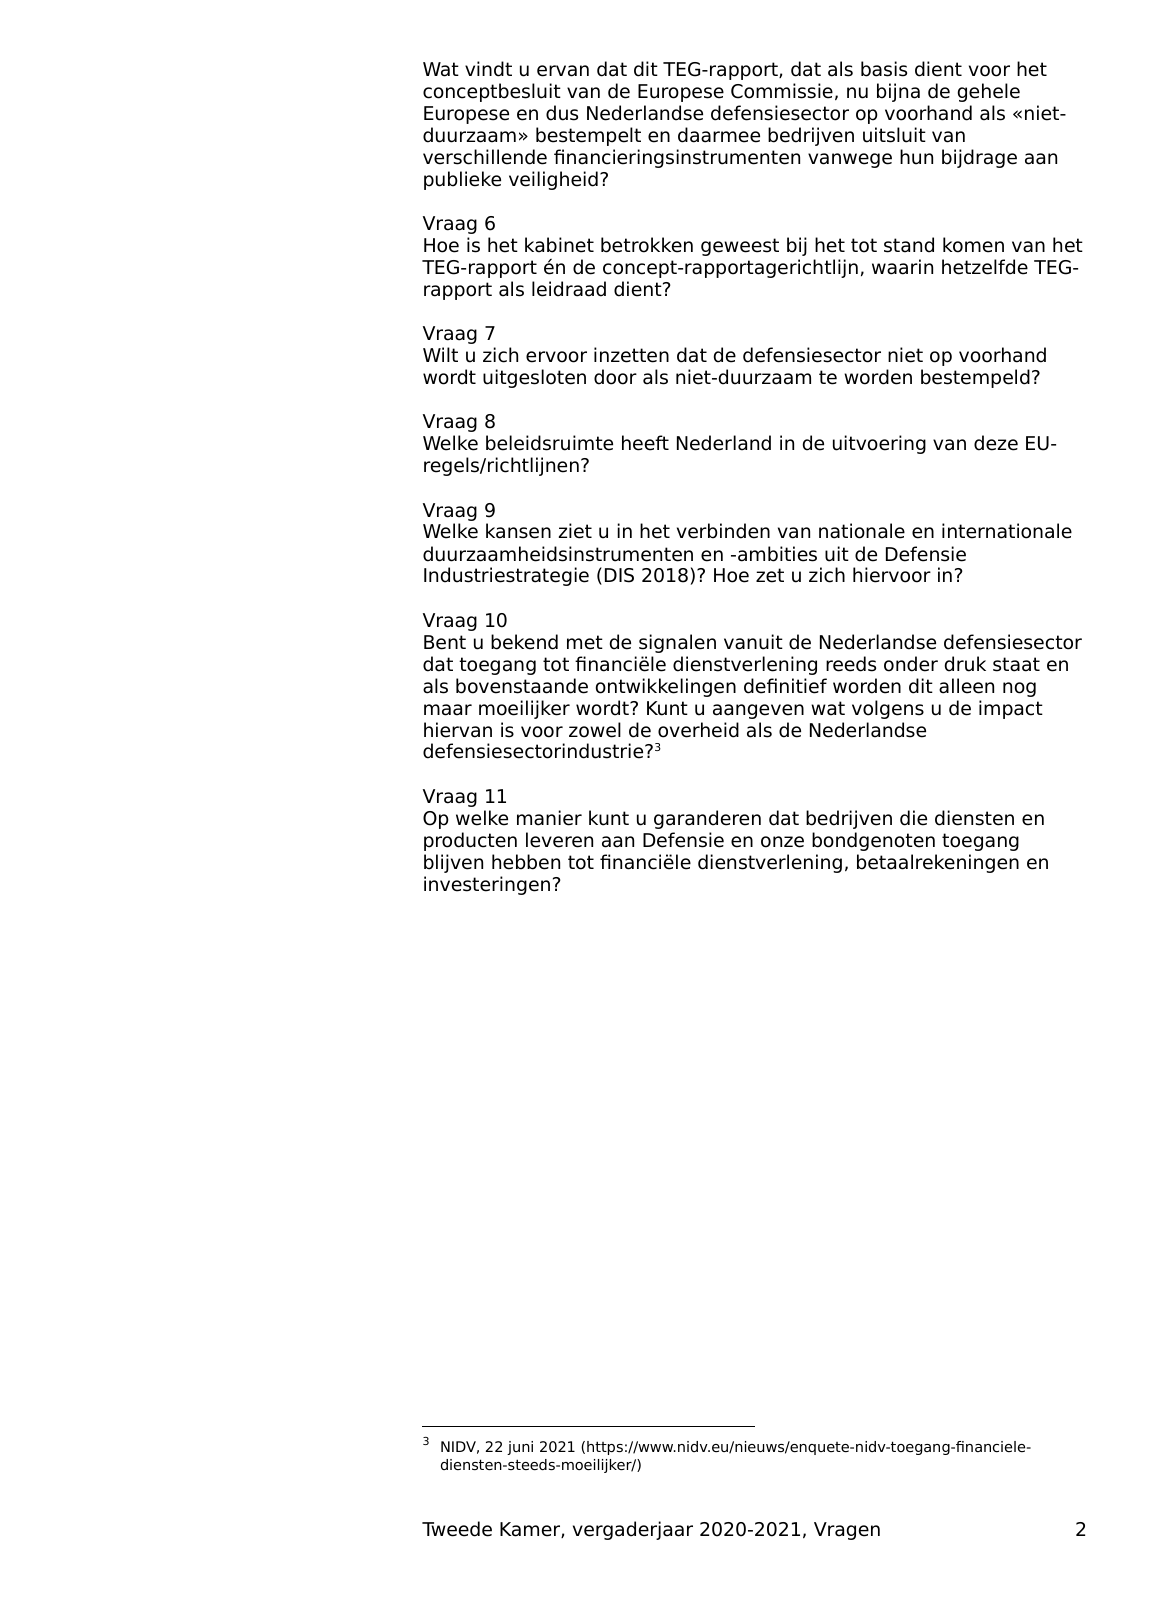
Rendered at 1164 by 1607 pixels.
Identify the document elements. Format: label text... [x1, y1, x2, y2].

text Welke beleidsruimte heeft Nederland in de uitvoering van deze EU-regels/richtlijnen? [422, 433, 1087, 477]
text Vraag 11 [422, 786, 1087, 808]
text Wilt u zich ervoor inzetten dat de defensiesector niet op voorhand wordt uitgesloten door als niet-duurzaam te worden bestempeld? [422, 345, 1087, 389]
text Hoe is het kabinet betrokken geweest bij het tot stand komen van het TEG-rapport én de concept-rapportagerichtlijn, waarin hetzelfde TEG-rapport als leidraad dient? [422, 235, 1087, 301]
text Welke kansen ziet u in het verbinden van nationale en internationale duurzaamheidsinstrumenten en -ambities uit de Defensie Industriestrategie (DIS 2018)? Hoe zet u zich hiervoor in? [422, 521, 1087, 587]
text Op welke manier kunt u garanderen dat bedrijven die diensten en producten leveren aan Defensie en onze bondgenoten toegang blijven hebben tot financiële dienstverlening, betaalrekeningen en investeringen? [422, 808, 1087, 896]
text Wat vindt u ervan dat dit TEG-rapport, dat als basis dient voor het conceptbesluit van de Europese Commissie, nu bijna de gehele Europese en dus Nederlandse defensiesector op voorhand als «niet-duurzaam» bestempelt en daarmee bedrijven uitsluit van verschillende financieringsinstrumenten vanwege hun bijdrage aan publieke veiligheid? [422, 59, 1087, 191]
text Bent u bekend met de signalen vanuit de Nederlandse defensiesector dat toegang tot financiële dienstverlening reeds onder druk staat en als bovenstaande ontwikkelingen definitief worden dit alleen nog maar moeilijker wordt? Kunt u aangeven wat volgens u de impact hiervan is voor zowel de overheid als de Nederlandse defensiesectorindustrie? [422, 632, 1087, 763]
text Vraag 8 [422, 411, 1087, 433]
text Vraag 7 [422, 323, 1087, 345]
text Vraag 6 [422, 213, 1087, 235]
text Vraag 9 [422, 499, 1087, 521]
text Vraag 10 [422, 609, 1087, 632]
text NIDV, 22 juni 2021 (https://www.nidv.eu/nieuws/enquete-nidv-toegang-financiele-diensten-steeds-moeilijker/) [422, 1435, 1087, 1474]
